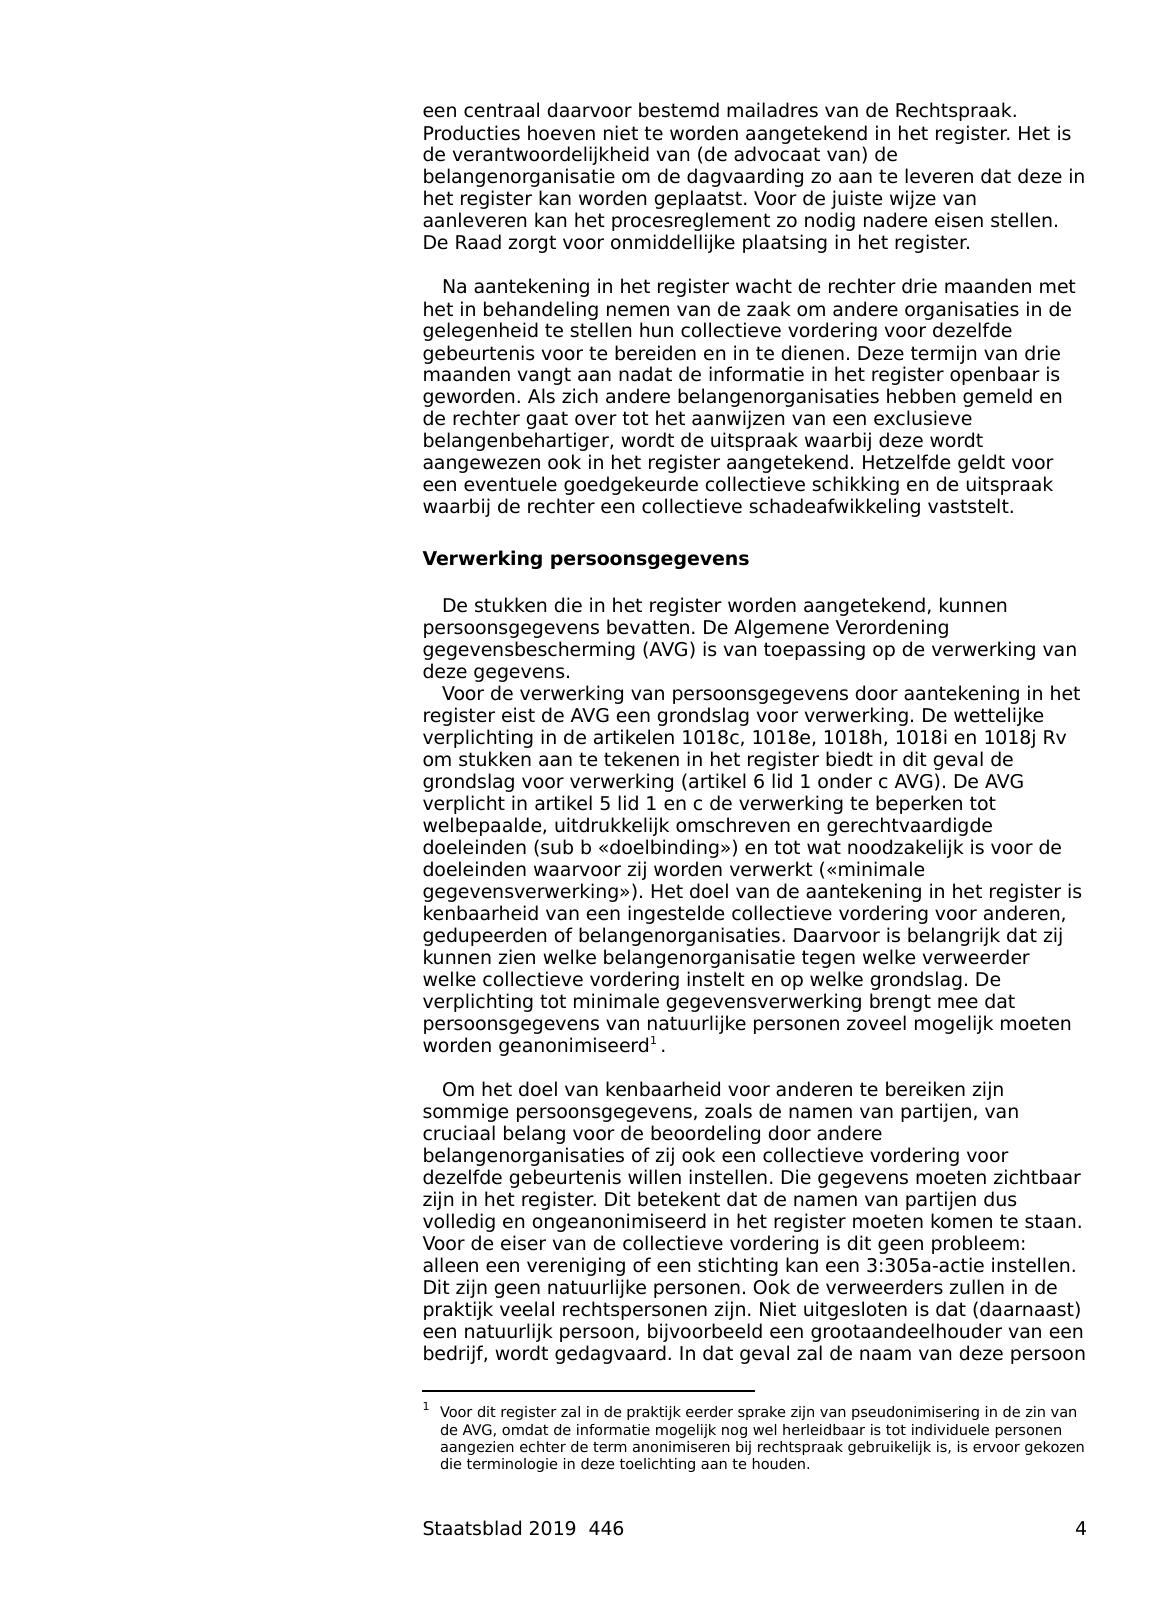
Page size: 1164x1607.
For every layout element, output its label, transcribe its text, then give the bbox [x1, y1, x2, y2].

text Om het doel van kenbaarheid voor anderen te bereiken zijn sommige persoonsgegevens, zoals de namen van partijen, van cruciaal belang voor de beoordeling door andere belangenorganisaties of zij ook een collectieve vordering voor dezelfde gebeurtenis willen instellen. Die gegevens moeten zichtbaar zijn in het register. Dit betekent dat de namen van partijen dus volledig en ongeanonimiseerd in het register moeten komen te staan. Voor de eiser van de collectieve vordering is dit geen probleem: alleen een vereniging of een stichting kan een 3:305a-actie instellen. Dit zijn geen natuurlijke personen. Ook de verweerders zullen in de praktijk veelal rechtspersonen zijn. Niet uitgesloten is dat (daarnaast) een natuurlijk persoon, bijvoorbeeld een grootaandeelhouder van een bedrijf, wordt gedagvaard. In dat geval zal de naam van deze persoon [422, 1079, 1087, 1365]
text De stukken die in het register worden aangetekend, kunnen persoonsgegevens bevatten. De Algemene Verordening gegevensbescherming (AVG) is van toepassing op de verwerking van deze gegevens. [422, 595, 1087, 683]
text Voor dit register zal in de praktijk eerder sprake zijn van pseudonimisering in de zin van de AVG, omdat de informatie mogelijk nog wel herleidbaar is tot individuele personen aangezien echter de term anonimiseren bij rechtspraak gebruikelijk is, is ervoor gekozen die terminologie in deze toelichting aan te houden. [422, 1400, 1087, 1473]
text een centraal daarvoor bestemd mailadres van de Rechtspraak. Producties hoeven niet te worden aangetekend in het register. Het is de verantwoordelijkheid van (de advocaat van) de belangenorganisatie om de dagvaarding zo aan te leveren dat deze in het register kan worden geplaatst. Voor de juiste wijze van aanleveren kan het procesreglement zo nodig nadere eisen stellen. De Raad zorgt voor onmiddellijke plaatsing in het register. [422, 100, 1087, 254]
text Na aantekening in het register wacht de rechter drie maanden met het in behandeling nemen van de zaak om andere organisaties in de gelegenheid te stellen hun collectieve vordering voor dezelfde gebeurtenis voor te bereiden en in te dienen. Deze termijn van drie maanden vangt aan nadat de informatie in het register openbaar is geworden. Als zich andere belangenorganisaties hebben gemeld en de rechter gaat over tot het aanwijzen van een exclusieve belangenbehartiger, wordt de uitspraak waarbij deze wordt aangewezen ook in het register aangetekend. Hetzelfde geldt voor een eventuele goedgekeurde collectieve schikking en de uitspraak waarbij de rechter een collectieve schadeafwikkeling vaststelt. [422, 276, 1087, 518]
text Voor de verwerking van persoonsgegevens door aantekening in het register eist de AVG een grondslag voor verwerking. De wettelijke verplichting in de artikelen 1018c, 1018e, 1018h, 1018i en 1018j Rv om stukken aan te tekenen in het register biedt in dit geval de grondslag voor verwerking (artikel 6 lid 1 onder c AVG). De AVG verplicht in artikel 5 lid 1 en c de verwerking te beperken tot welbepaalde, uitdrukkelijk omschreven en gerechtvaardigde doeleinden (sub b «doelbinding») en tot wat noodzakelijk is voor de doeleinden waarvoor zij worden verwerkt («minimale gegevensverwerking»). Het doel van de aantekening in het register is kenbaarheid van een ingestelde collectieve vordering voor anderen, gedupeerden of belangenorganisaties. Daarvoor is belangrijk dat zij kunnen zien welke belangenorganisatie tegen welke verweerder welke collectieve vordering instelt en op welke grondslag. De verplichting tot minimale gegevensverwerking brengt mee dat persoonsgegevens van natuurlijke personen zoveel mogelijk moeten worden geanonimiseerd. [422, 683, 1087, 1057]
subtitle Verwerking persoonsgegevens [422, 548, 1087, 570]
